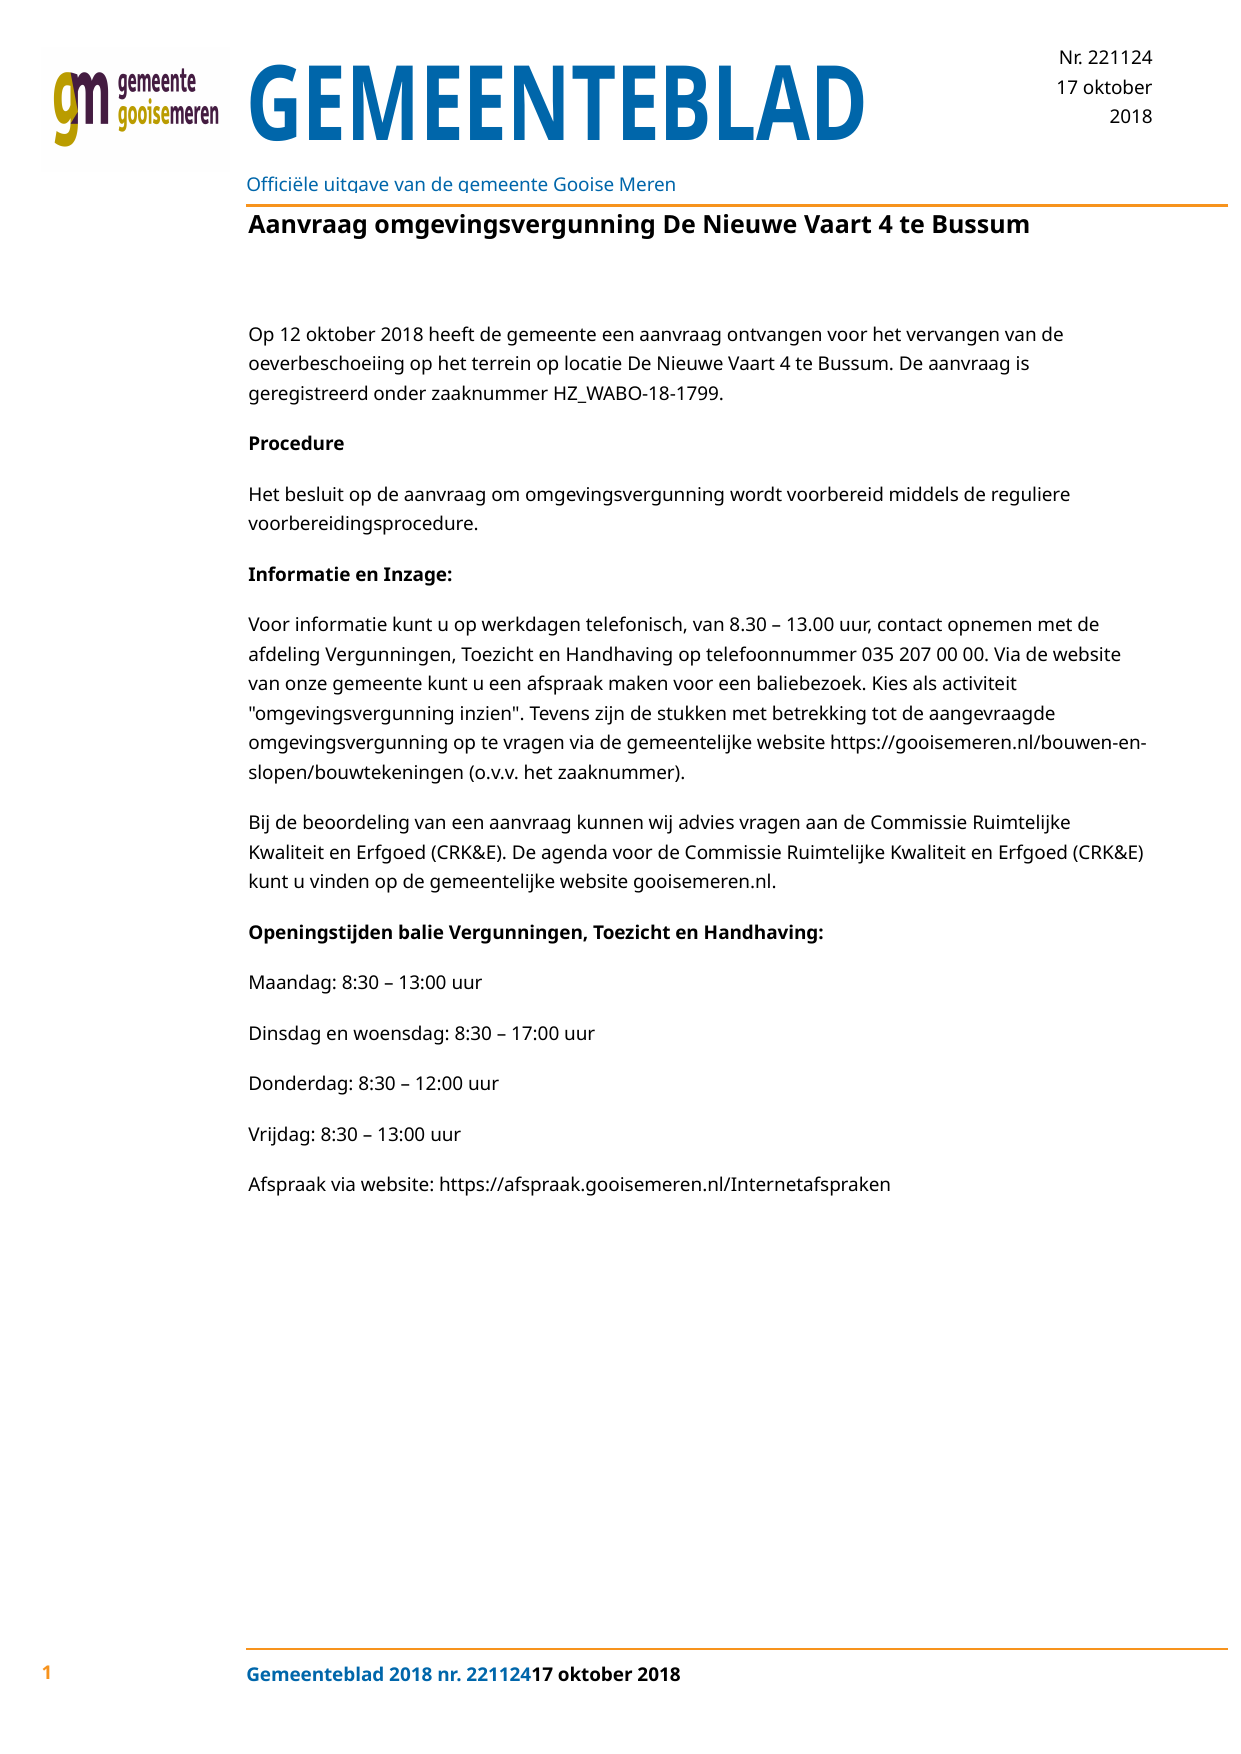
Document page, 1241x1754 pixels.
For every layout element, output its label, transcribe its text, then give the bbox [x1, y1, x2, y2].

text Aanvraag omgevingsvergunning De Nieuwe Vaart 4 te Bussum [248, 207, 1152, 241]
text Vrijdag: 8:30 – 13:00 uur [248, 1121, 1152, 1146]
text Maandag: 8:30 – 13:00 uur [248, 969, 1152, 995]
text Afspraak via website: https://afspraak.gooisemeren.nl/Internetafspraken [248, 1171, 1152, 1197]
text Bij de beoordeling van een aanvraag kunnen wij advies vragen aan de Commissie Ruimtelijke Kwaliteit en Erfgoed (CRK&E). De agenda voor de Commissie Ruimtelijke Kwaliteit en Erfgoed (CRK&E) kunt u vinden op de gemeentelijke website gooisemeren.nl. [248, 809, 1152, 894]
text Donderdag: 8:30 – 12:00 uur [248, 1070, 1152, 1096]
text Openingstijden balie Vergunningen, Toezicht en Handhaving: [248, 919, 1152, 945]
text Op 12 oktober 2018 heeft de gemeente een aanvraag ontvangen voor het vervangen van de oeverbeschoeiing op het terrein op locatie De Nieuwe Vaart 4 te Bussum. De aanvraag is geregistreerd onder zaaknummer HZ_WABO-18-1799. [248, 321, 1152, 406]
text Dinsdag en woensdag: 8:30 – 17:00 uur [248, 1020, 1152, 1046]
text Informatie en Inzage: [248, 561, 1152, 586]
text Voor informatie kunt u op werkdagen telefonisch, van 8.30 – 13.00 uur, contact opnemen met de afdeling Vergunningen, Toezicht en Handhaving op telefoonnummer 035 207 00 00. Via de website van onze gemeente kunt u een afspraak maken voor een baliebezoek. Kies als activiteit "omgevingsvergunning inzien". Tevens zijn de stukken met betrekking tot de aangevraagde omgevingsvergunning op te vragen via de gemeentelijke website https://gooisemeren.nl/bouwen-en-slopen/bouwtekeningen (o.v.v. het zaaknummer). [248, 611, 1152, 785]
picture [41, 47, 231, 172]
text Procedure [248, 430, 1152, 456]
text Het besluit op de aanvraag om omgevingsvergunning wordt voorbereid middels de reguliere voorbereidingsprocedure. [248, 481, 1152, 536]
